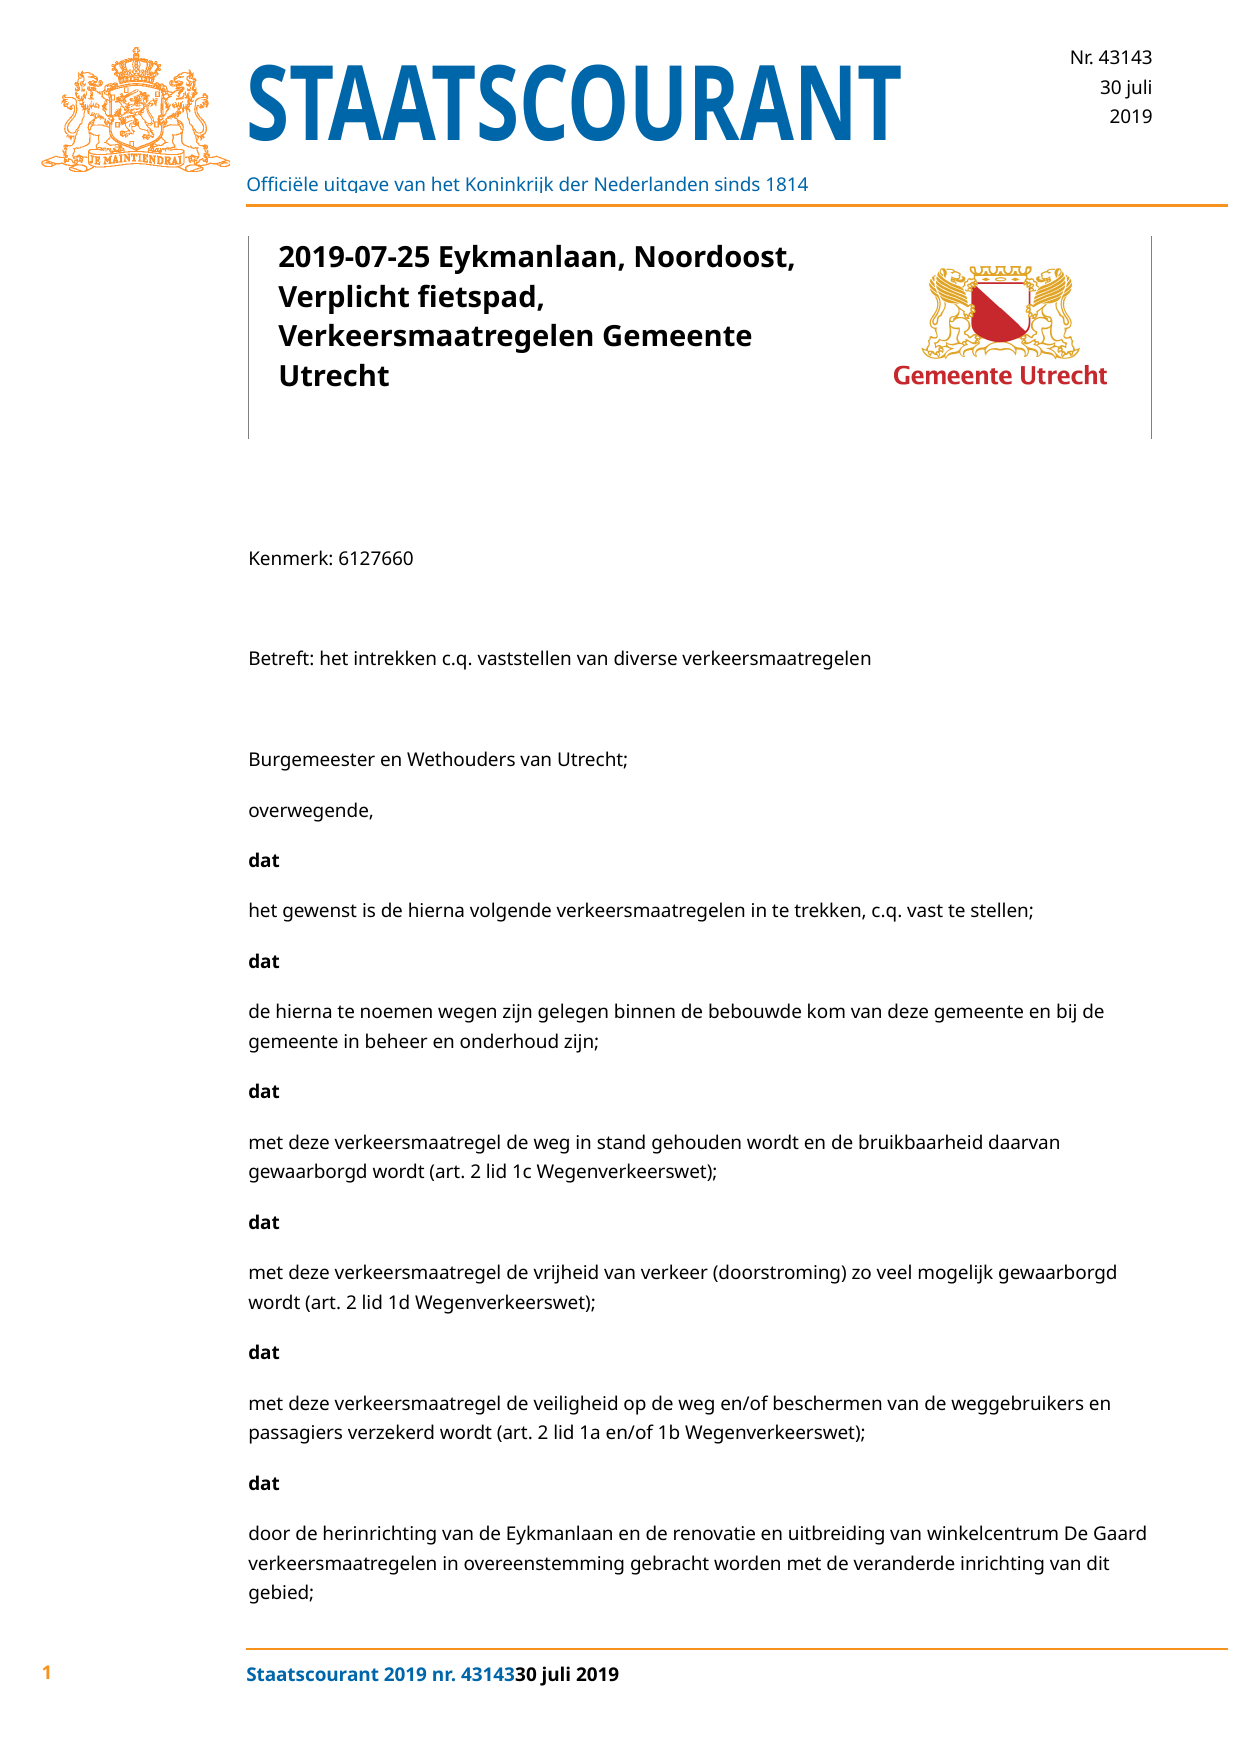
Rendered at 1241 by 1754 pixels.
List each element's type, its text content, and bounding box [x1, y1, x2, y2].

text dat [248, 1470, 1152, 1496]
text met deze verkeersmaatregel de weg in stand gehouden wordt en de bruikbaarheid daarvan gewaarborgd wordt (art. 2 lid 1c Wegenverkeerswet); [248, 1129, 1152, 1184]
text de hierna te noemen wegen zijn gelegen binnen de bebouwde kom van deze gemeente en bij de gemeente in beheer en onderhoud zijn; [248, 998, 1152, 1054]
text met deze verkeersmaatregel de vrijheid van verkeer (doorstroming) zo veel mogelijk gewaarborgd wordt (art. 2 lid 1d Wegenverkeerswet); [248, 1259, 1152, 1315]
text dat [248, 847, 1152, 873]
text Kenmerk: 6127660 [248, 545, 1152, 571]
picture [882, 236, 1119, 414]
text overwegende, [248, 797, 1152, 823]
text Betreft: het intrekken c.q. vaststellen van diverse verkeersmaatregelen [248, 646, 1152, 671]
text Burgemeester en Wethouders van Utrecht; [248, 746, 1152, 772]
table_header 2019-07-25 Eykmanlaan, Noordoost, Verplicht fietspad, Verkeersmaatregelen Gemeente Utrecht [249, 236, 850, 439]
text dat [248, 1078, 1152, 1104]
picture [41, 47, 231, 172]
table_header [1119, 236, 1151, 413]
table_header [850, 414, 1151, 439]
text dat [248, 1209, 1152, 1235]
text het gewenst is de hierna volgende verkeersmaatregelen in te trekken, c.q. vast te stellen; [248, 898, 1152, 923]
text dat [248, 948, 1152, 974]
text met deze verkeersmaatregel de veiligheid op de weg en/of beschermen van de weggebruikers en passagiers verzekerd wordt (art. 2 lid 1a en/of 1b Wegenverkeerswet); [248, 1390, 1152, 1445]
text door de herinrichting van de Eykmanlaan en de renovatie en uitbreiding van winkelcentrum De Gaard verkeersmaatregelen in overeenstemming gebracht worden met de veranderde inrichting van dit gebied; [248, 1520, 1152, 1605]
table_header [850, 236, 882, 413]
text dat [248, 1339, 1152, 1365]
